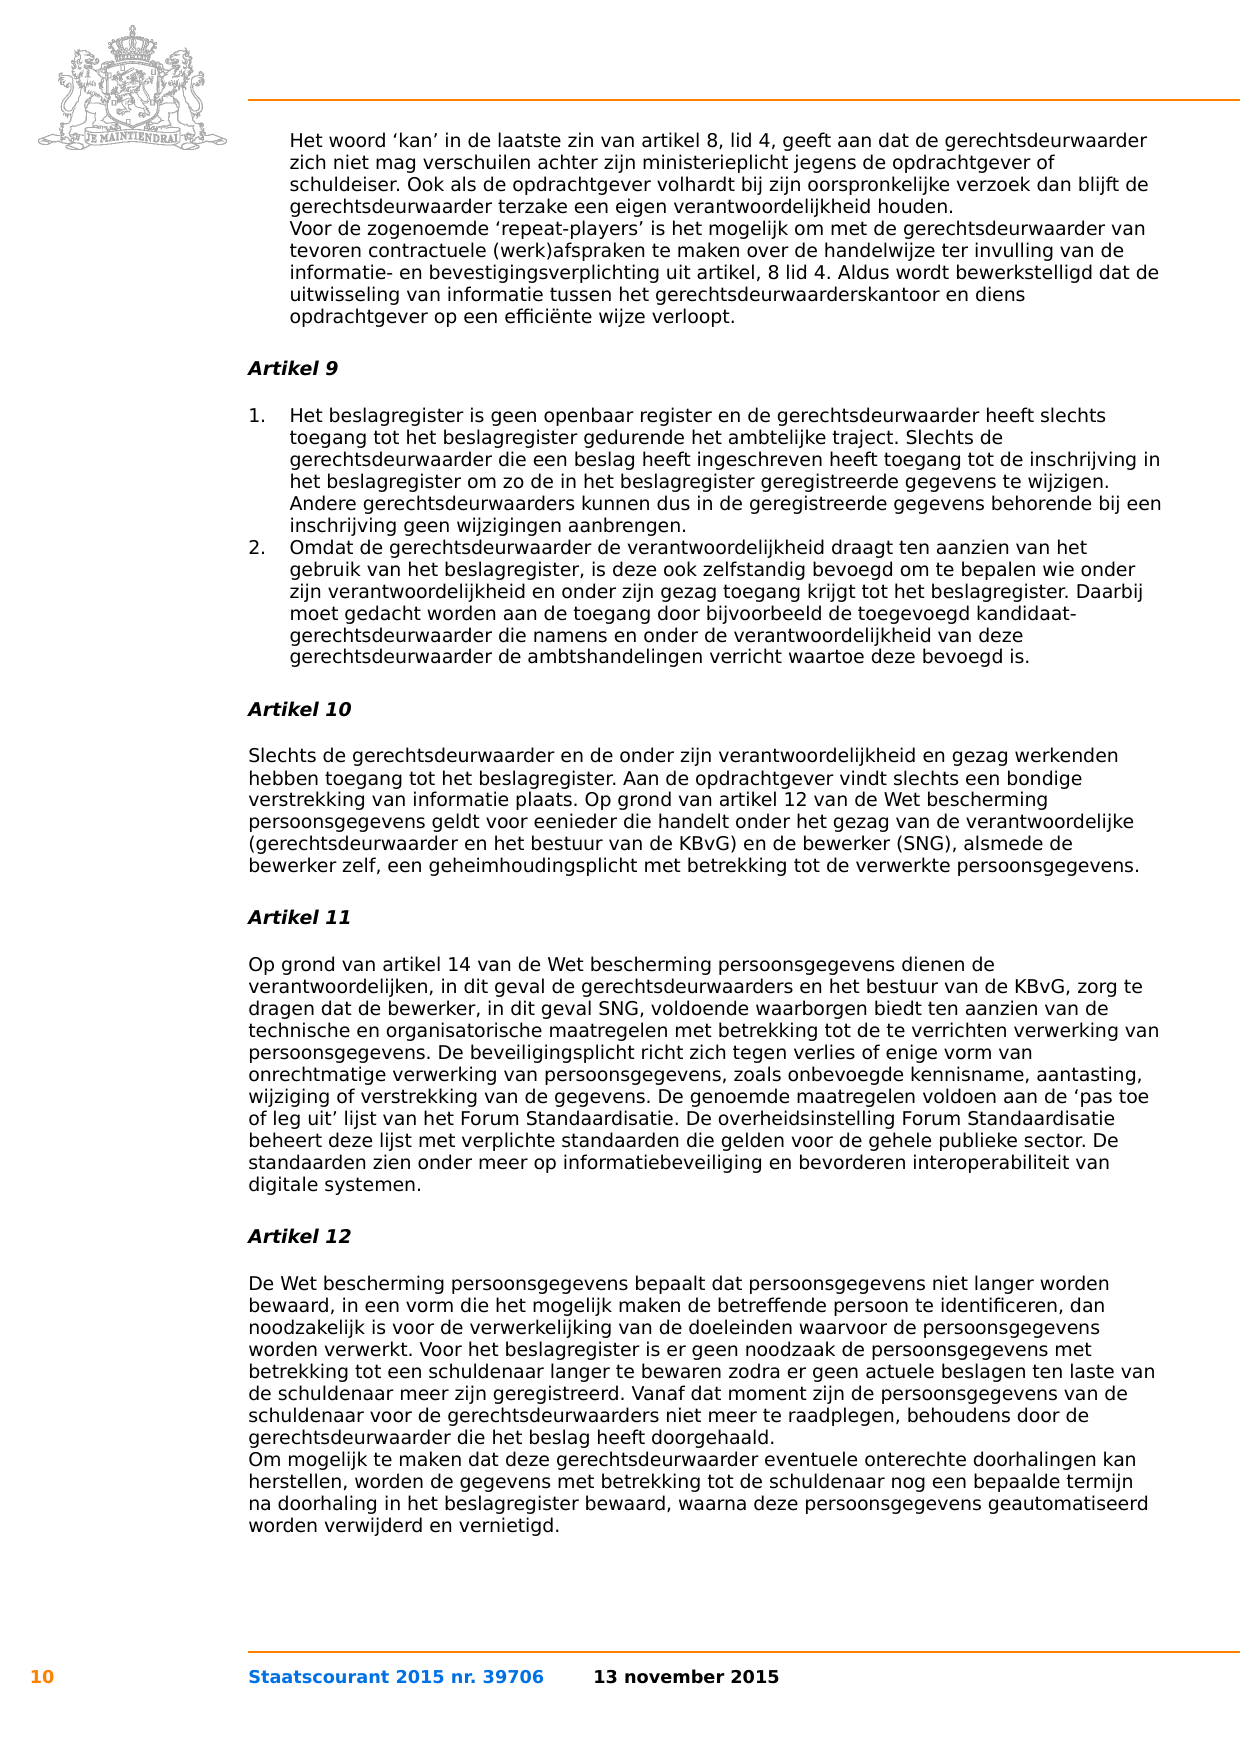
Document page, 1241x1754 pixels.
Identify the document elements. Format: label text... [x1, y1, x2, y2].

subtitle Artikel 10 [248, 698, 1163, 720]
text 2. Omdat de gerechtsdeurwaarder de verantwoordelijkheid draagt ten aanzien van het gebruik van het beslagregister, is deze ook zelfstandig bevoegd om te bepalen wie onder zijn verantwoordelijkheid en onder zijn gezag toegang krijgt tot het beslagregister. Daarbij moet gedacht worden aan de toegang door bijvoorbeeld de toegevoegd kandidaat-gerechtsdeurwaarder die namens en onder de verantwoordelijkheid van deze gerechtsdeurwaarder de ambtshandelingen verricht waartoe deze bevoegd is. [248, 537, 1163, 668]
text 1. Het beslagregister is geen openbaar register en de gerechtsdeurwaarder heeft slechts toegang tot het beslagregister gedurende het ambtelijke traject. Slechts de gerechtsdeurwaarder die een beslag heeft ingeschreven heeft toegang tot de inschrijving in het beslagregister om zo de in het beslagregister geregistreerde gegevens te wijzigen. Andere gerechtsdeurwaarders kunnen dus in de geregistreerde gegevens behorende bij een inschrijving geen wijzigingen aanbrengen. [248, 405, 1163, 537]
subtitle Artikel 11 [248, 907, 1163, 929]
text Slechts de gerechtsdeurwaarder en de onder zijn verantwoordelijkheid en gezag werkenden hebben toegang tot het beslagregister. Aan de opdrachtgever vindt slechts een bondige verstrekking van informatie plaats. Op grond van artikel 12 van de Wet bescherming persoonsgegevens geldt voor eenieder die handelt onder het gezag van de verantwoordelijke (gerechtsdeurwaarder en het bestuur van de KBvG) en de bewerker (SNG), alsmede de bewerker zelf, een geheimhoudingsplicht met betrekking tot de verwerkte persoonsgegevens. [248, 745, 1163, 877]
text Het woord ‘kan’ in de laatste zin van artikel 8, lid 4, geeft aan dat de gerechtsdeurwaarder zich niet mag verschuilen achter zijn ministerieplicht jegens de opdrachtgever of schuldeiser. Ook als de opdrachtgever volhardt bij zijn oorspronkelijke verzoek dan blijft de gerechtsdeurwaarder terzake een eigen verantwoordelijkheid houden. [289, 130, 1163, 218]
picture [38, 25, 227, 150]
subtitle Artikel 12 [248, 1226, 1163, 1248]
text De Wet bescherming persoonsgegevens bepaalt dat persoonsgegevens niet langer worden bewaard, in een vorm die het mogelijk maken de betreffende persoon te identificeren, dan noodzakelijk is voor de verwerkelijking van de doeleinden waarvoor de persoonsgegevens worden verwerkt. Voor het beslagregister is er geen noodzaak de persoonsgegevens met betrekking tot een schuldenaar langer te bewaren zodra er geen actuele beslagen ten laste van de schuldenaar meer zijn geregistreerd. Vanaf dat moment zijn de persoonsgegevens van de schuldenaar voor de gerechtsdeurwaarders niet meer te raadplegen, behoudens door de gerechtsdeurwaarder die het beslag heeft doorgehaald. [248, 1273, 1163, 1449]
text Op grond van artikel 14 van de Wet bescherming persoonsgegevens dienen de verantwoordelijken, in dit geval de gerechtsdeurwaarders en het bestuur van de KBvG, zorg te dragen dat de bewerker, in dit geval SNG, voldoende waarborgen biedt ten aanzien van de technische en organisatorische maatregelen met betrekking tot de te verrichten verwerking van persoonsgegevens. De beveiligingsplicht richt zich tegen verlies of enige vorm van onrechtmatige verwerking van persoonsgegevens, zoals onbevoegde kennisname, aantasting, wijziging of verstrekking van de gegevens. De genoemde maatregelen voldoen aan de ‘pas toe of leg uit’ lijst van het Forum Standaardisatie. De overheidsinstelling Forum Standaardisatie beheert deze lijst met verplichte standaarden die gelden voor de gehele publieke sector. De standaarden zien onder meer op informatiebeveiliging en bevorderen interoperabiliteit van digitale systemen. [248, 954, 1163, 1196]
text Om mogelijk te maken dat deze gerechtsdeurwaarder eventuele onterechte doorhalingen kan herstellen, worden de gegevens met betrekking tot de schuldenaar nog een bepaalde termijn na doorhaling in het beslagregister bewaard, waarna deze persoonsgegevens geautomatiseerd worden verwijderd en vernietigd. [248, 1449, 1163, 1537]
text Voor de zogenoemde ‘repeat-players’ is het mogelijk om met de gerechtsdeurwaarder van tevoren contractuele (werk)afspraken te maken over de handelwijze ter invulling van de informatie- en bevestigingsverplichting uit artikel, 8 lid 4. Aldus wordt bewerkstelligd dat de uitwisseling van informatie tussen het gerechtsdeurwaarderskantoor en diens opdrachtgever op een efficiënte wijze verloopt. [289, 218, 1163, 328]
subtitle Artikel 9 [248, 358, 1163, 380]
